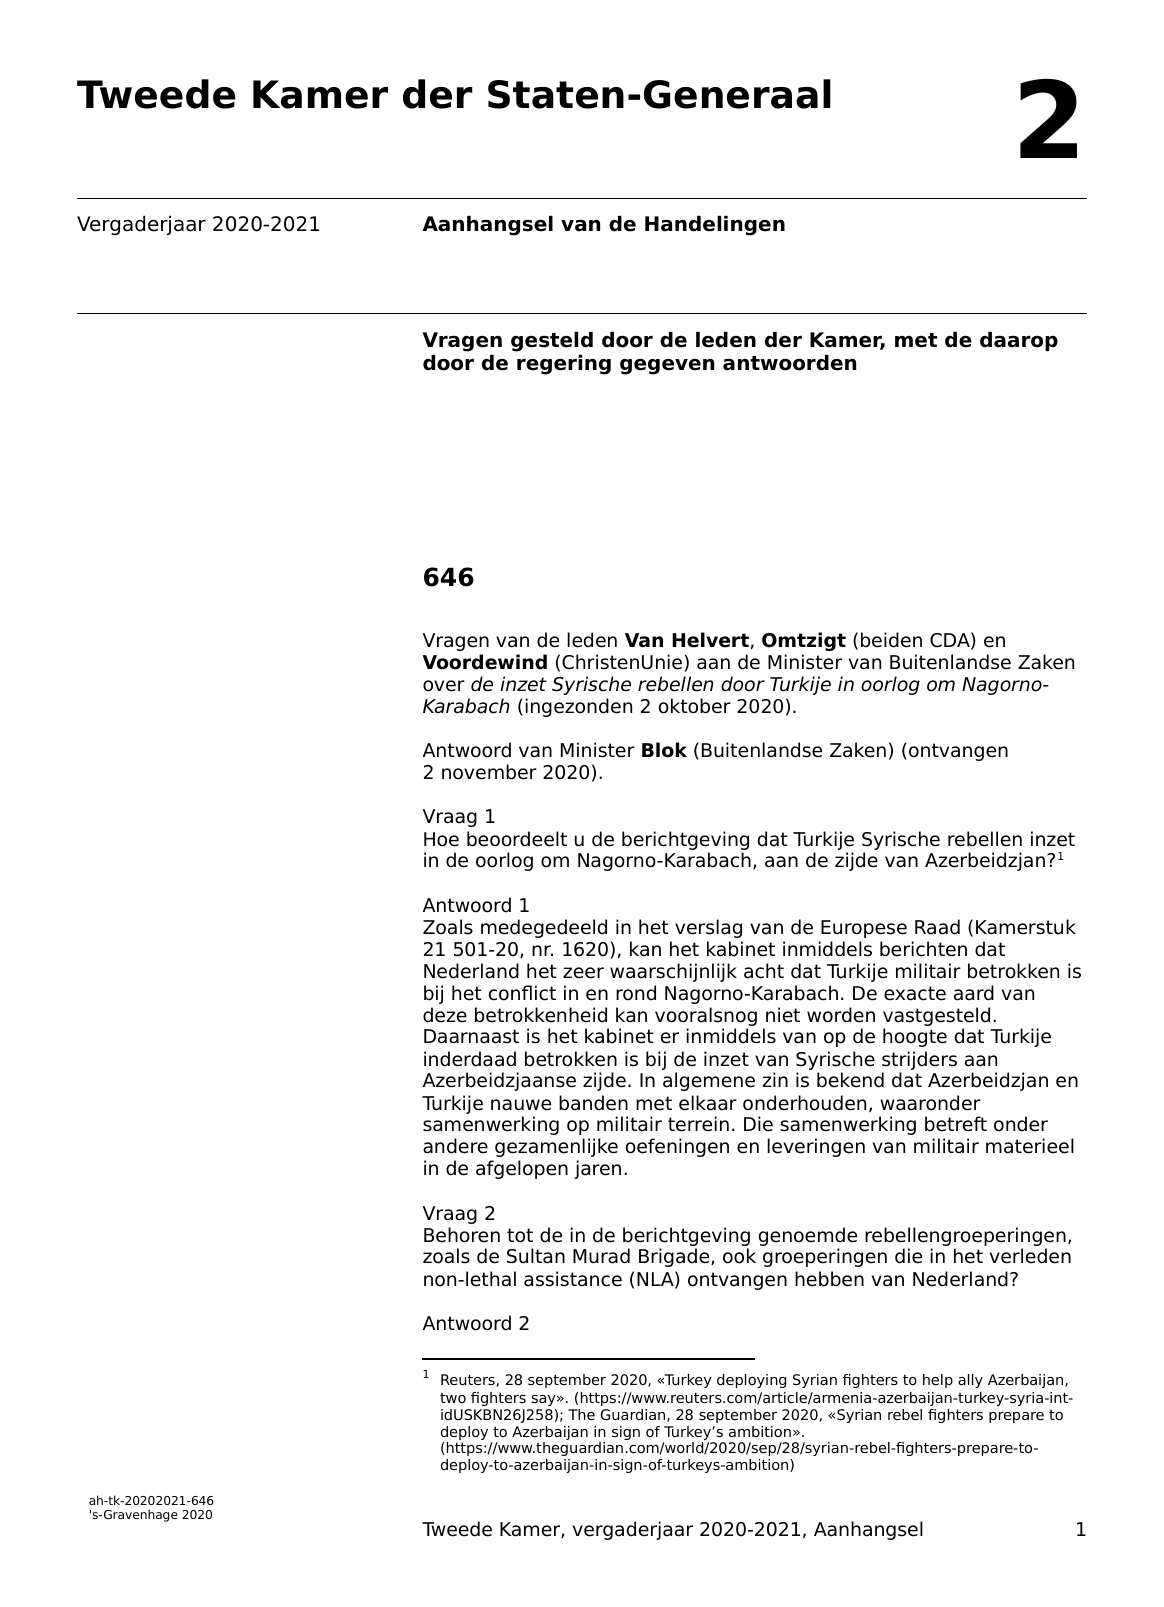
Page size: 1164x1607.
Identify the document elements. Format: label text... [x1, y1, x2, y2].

text ah-tk-20202021-646 [88, 1494, 323, 1508]
text 's-Gravenhage 2020 [88, 1508, 323, 1522]
table_header 2 [886, 59, 1087, 198]
table_header Tweede Kamer der Staten-Generaal [77, 59, 886, 198]
text Antwoord 2 [422, 1313, 1087, 1334]
text Vragen van de leden Van Helvert, Omtzigt (beiden CDA) en Voordewind (ChristenUnie) aan de Minister van Buitenlandse Zaken over de inzet Syrische rebellen door Turkije in oorlog om Nagorno-Karabach (ingezonden 2 oktober 2020). [422, 630, 1087, 718]
table_cell Aanhangsel van de Handelingen [422, 199, 1087, 313]
text Vraag 1 [422, 806, 1087, 828]
text 646 [422, 563, 1087, 592]
text Reuters, 28 september 2020, «Turkey deploying Syrian fighters to help ally Azerbaijan, two fighters say». (https://www.reuters.com/article/armenia-azerbaijan-turkey-syria-int-idUSKBN26J258); The Guardian, 28 september 2020, «Syrian rebel fighters prepare to deploy to Azerbaijan in sign of Turkey’s ambition». (https://www.theguardian.com/world/2020/sep/28/syrian-rebel-fighters-prepare-to-deploy-to-azerbaijan-in-sign-of-turkeys-ambition) [422, 1368, 1087, 1474]
table_cell [77, 314, 422, 375]
text Vraag 2 [422, 1202, 1087, 1224]
text Antwoord 1 [422, 894, 1087, 917]
text Hoe beoordeelt u de berichtgeving dat Turkije Syrische rebellen inzet in de oorlog om Nagorno-Karabach, aan de zijde van Azerbeidzjan? [422, 828, 1087, 872]
table_cell Vergaderjaar 2020-2021 [77, 199, 422, 313]
text Zoals medegedeeld in het verslag van de Europese Raad (Kamerstuk 21 501-20, nr. 1620), kan het kabinet inmiddels berichten dat Nederland het zeer waarschijnlijk acht dat Turkije militair betrokken is bij het conflict in en rond Nagorno-Karabach. De exacte aard van deze betrokkenheid kan vooralsnog niet worden vastgesteld. Daarnaast is het kabinet er inmiddels van op de hoogte dat Turkije inderdaad betrokken is bij de inzet van Syrische strijders aan Azerbeidzjaanse zijde. In algemene zin is bekend dat Azerbeidzjan en Turkije nauwe banden met elkaar onderhouden, waaronder samenwerking op militair terrein. Die samenwerking betreft onder andere gezamenlijke oefeningen en leveringen van militair materieel in de afgelopen jaren. [422, 917, 1087, 1180]
text Antwoord van Minister Blok (Buitenlandse Zaken) (ontvangen 2 november 2020). [422, 740, 1087, 784]
text Behoren tot de in de berichtgeving genoemde rebellengroeperingen, zoals de Sultan Murad Brigade, ook groeperingen die in het verleden non-lethal assistance (NLA) ontvangen hebben van Nederland? [422, 1224, 1087, 1290]
table_cell Vragen gesteld door de leden der Kamer, met de daarop door de regering gegeven antwoorden [422, 314, 1087, 375]
